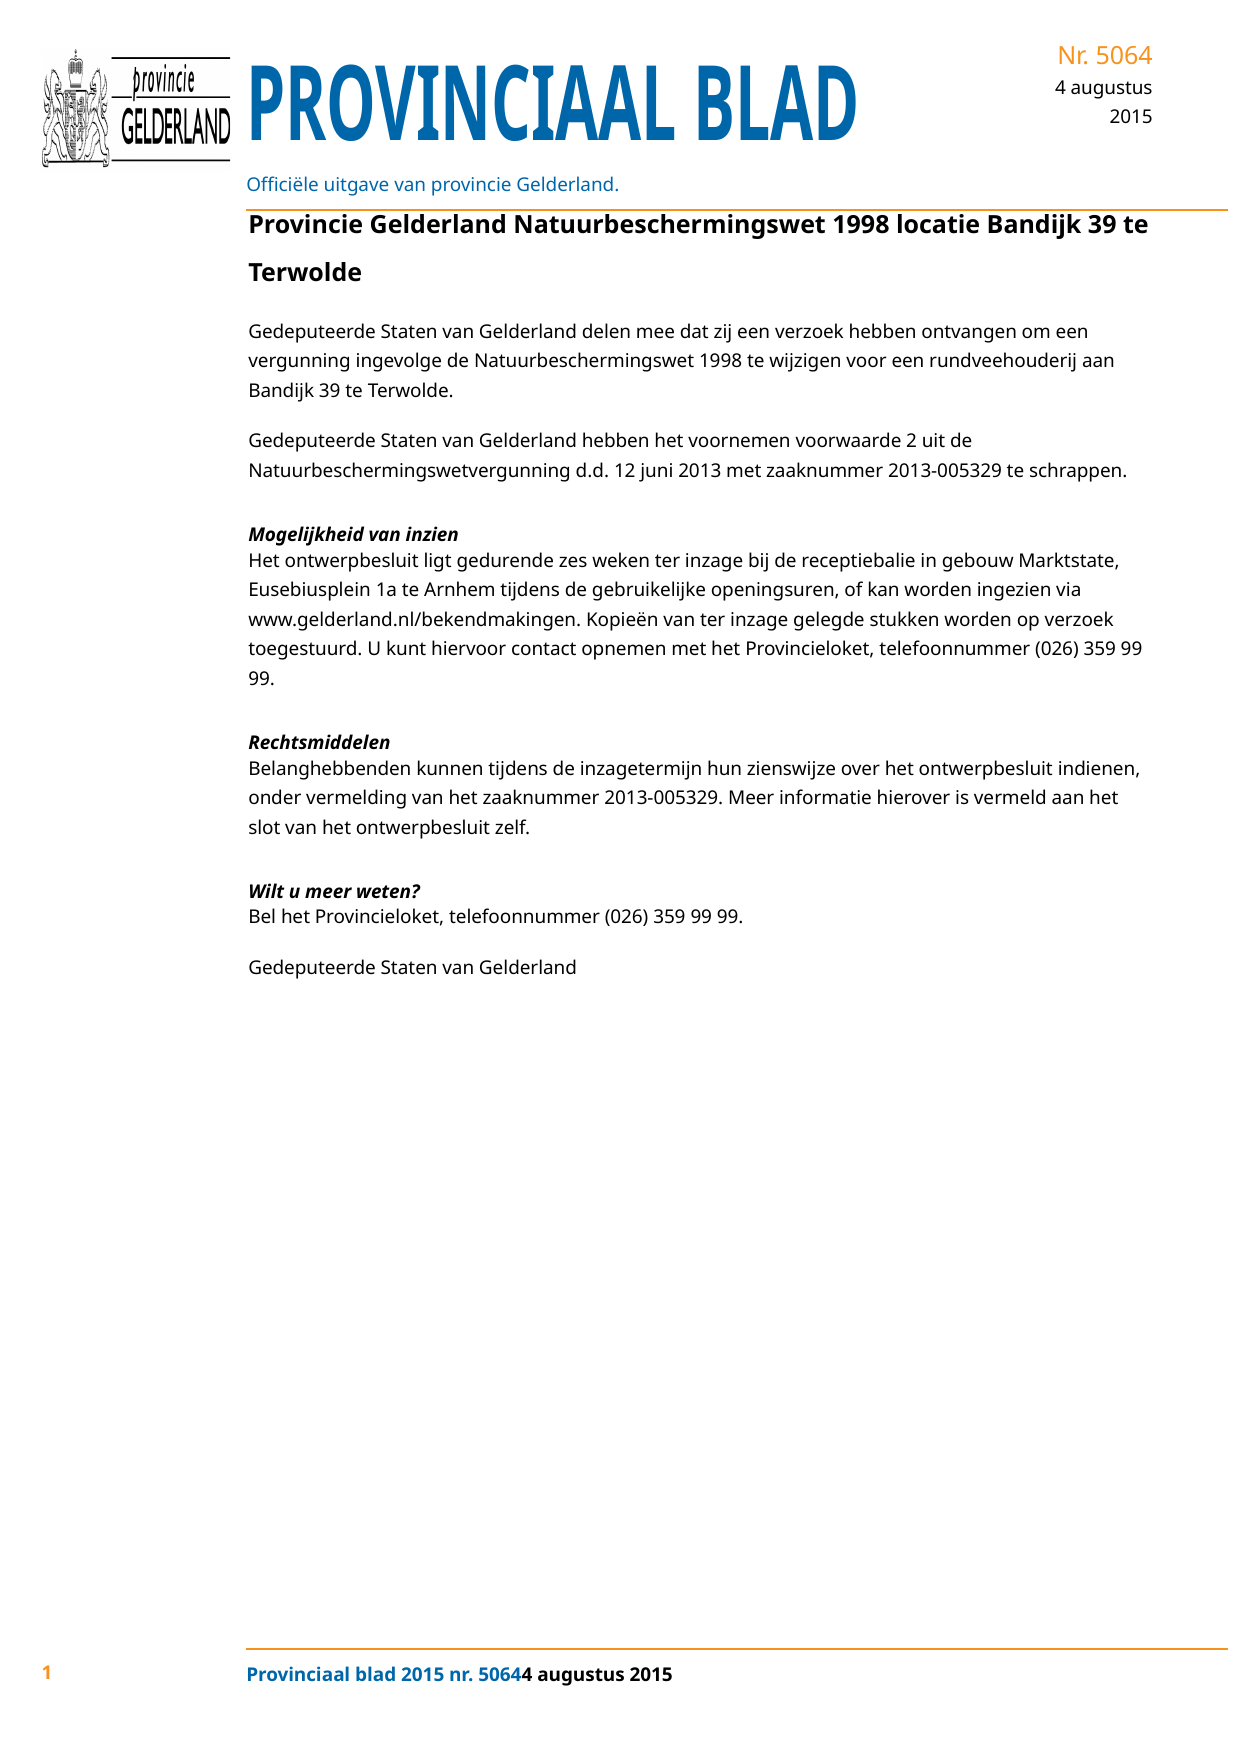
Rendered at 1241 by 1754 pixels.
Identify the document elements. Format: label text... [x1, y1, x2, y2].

text Mogelijkheid van inzien [248, 521, 1152, 547]
text Belanghebbenden kunnen tijdens de inzagetermijn hun zienswijze over het ontwerpbesluit indienen, onder vermelding van het zaaknummer 2013-005329. Meer informatie hierover is vermeld aan het slot van het ontwerpbesluit zelf. [248, 755, 1152, 840]
text Het ontwerpbesluit ligt gedurende zes weken ter inzage bij de receptiebalie in gebouw Marktstate, Eusebiusplein 1a te Arnhem tijdens de gebruikelijke openingsuren, of kan worden ingezien via www.gelderland.nl/bekendmakingen. Kopieën van ter inzage gelegde stukken worden op verzoek toegestuurd. U kunt hiervoor contact opnemen met het Provincieloket, telefoonnummer (026) 359 99 99. [248, 547, 1152, 691]
text Rechtsmiddelen [248, 729, 1152, 755]
text Bel het Provincieloket, telefoonnummer (026) 359 99 99. [248, 904, 1152, 929]
text Gedeputeerde Staten van Gelderland hebben het voornemen voorwaarde 2 uit de Natuurbeschermingswetvergunning d.d. 12 juni 2013 met zaaknummer 2013-005329 te schrappen. [248, 427, 1152, 483]
picture [41, 47, 231, 172]
text Provincie Gelderland Natuurbeschermingswet 1998 locatie Bandijk 39 te Terwolde [248, 211, 1152, 288]
text Wilt u meer weten? [248, 878, 1152, 904]
text Gedeputeerde Staten van Gelderland [248, 954, 1152, 980]
text Gedeputeerde Staten van Gelderland delen mee dat zij een verzoek hebben ontvangen om een vergunning ingevolge de Natuurbeschermingswet 1998 te wijzigen voor een rundveehouderij aan Bandijk 39 te Terwolde. [248, 318, 1152, 403]
